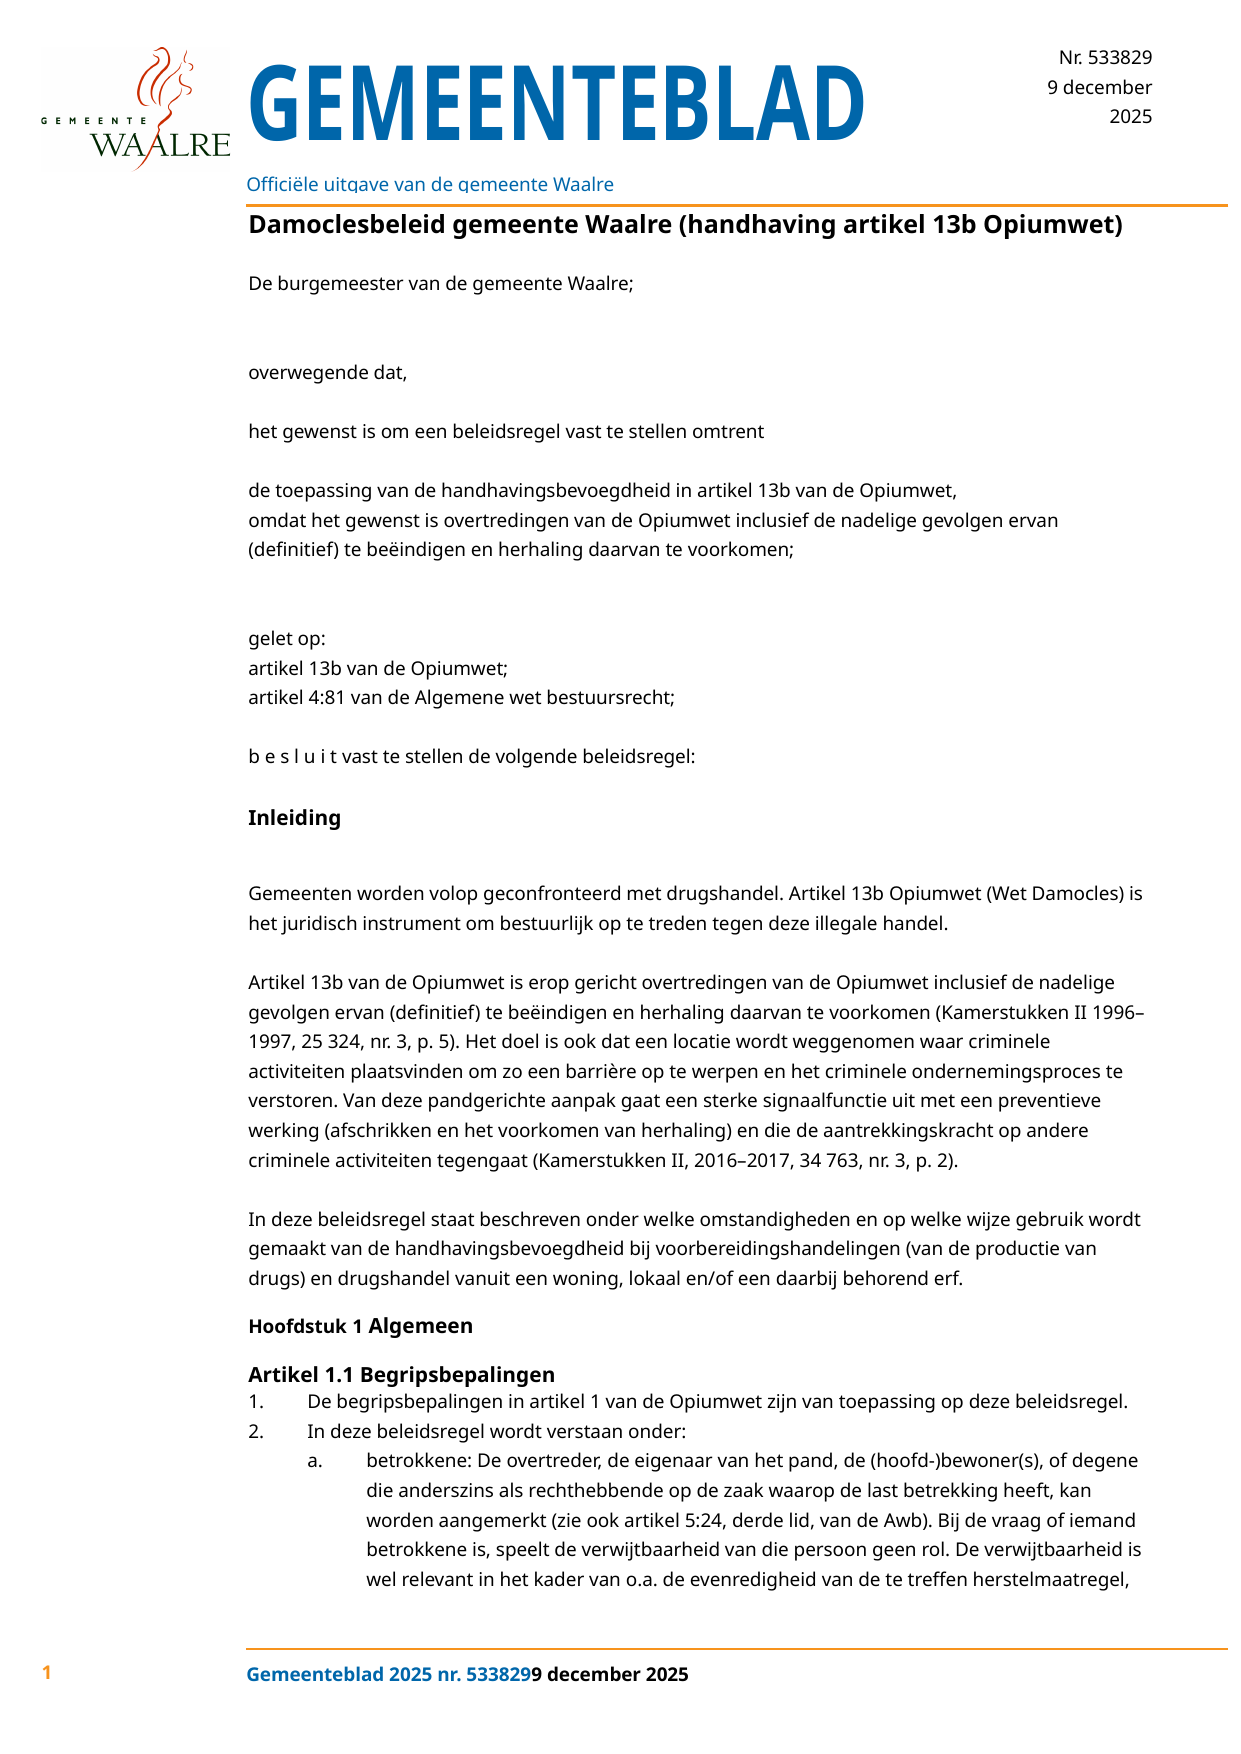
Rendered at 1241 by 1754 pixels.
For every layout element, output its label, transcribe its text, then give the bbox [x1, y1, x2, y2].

text In deze beleidsregel staat beschreven onder welke omstandigheden en op welke wijze gebruik wordt gemaakt van de handhavingsbevoegdheid bij voorbereidingshandelingen (van de productie van drugs) en drugshandel vanuit een woning, lokaal en/of een daarbij behorend erf. [248, 1206, 1152, 1291]
text de toepassing van de handhavingsbevoegdheid in artikel 13b van de Opiumwet, [248, 477, 1152, 503]
text Gemeenten worden volop geconfronteerd met drugshandel. Artikel 13b Opiumwet (Wet Damocles) is het juridisch instrument om bestuurlijk op te treden tegen deze illegale handel. [248, 881, 1152, 936]
text het gewenst is om een beleidsregel vast te stellen omtrent [248, 418, 1152, 444]
list In deze beleidsregel wordt verstaan onder: [248, 1418, 1152, 1444]
text artikel 4:81 van de Algemene wet bestuursrecht; [248, 684, 1152, 710]
text Inleiding [248, 803, 1152, 831]
text Artikel 1.1 Begripsbepalingen [248, 1360, 1152, 1388]
list De begripsbepalingen in artikel 1 van de Opiumwet zijn van toepassing op deze beleidsregel. [248, 1388, 1152, 1414]
text b e s l u i t vast te stellen de volgende beleidsregel: [248, 744, 1152, 769]
text De burgemeester van de gemeente Waalre; [248, 270, 1152, 296]
text gelet op: [248, 625, 1152, 651]
text Hoofdstuk 1 Algemeen [248, 1311, 1152, 1339]
text overwegende dat, [248, 359, 1152, 385]
text Artikel 13b van de Opiumwet is erop gericht overtredingen van de Opiumwet inclusief de nadelige gevolgen ervan (definitief) te beëindigen en herhaling daarvan te voorkomen (Kamerstukken II 1996–1997, 25 324, nr. 3, p. 5). Het doel is ook dat een locatie wordt weggenomen waar criminele activiteiten plaatsvinden om zo een barrière op te werpen en het criminele ondernemingsproces te verstoren. Van deze pandgerichte aanpak gaat een sterke signaalfunctie uit met een preventieve werking (afschrikken en het voorkomen van herhaling) en die de aantrekkingskracht op andere criminele activiteiten tegengaat (Kamerstukken II, 2016–2017, 34 763, nr. 3, p. 2). [248, 969, 1152, 1172]
text Damoclesbeleid gemeente Waalre (handhaving artikel 13b Opiumwet) [248, 207, 1152, 241]
text omdat het gewenst is overtredingen van de Opiumwet inclusief de nadelige gevolgen ervan (definitief) te beëindigen en herhaling daarvan te voorkomen; [248, 507, 1152, 562]
list betrokkene: De overtreder, de eigenaar van het pand, de (hoofd-)bewoner(s), of degene die anderszins als rechthebbende op de zaak waarop de last betrekking heeft, kan worden aangemerkt (zie ook artikel 5:24, derde lid, van de Awb). Bij de vraag of iemand betrokkene is, speelt de verwijtbaarheid van die persoon geen rol. De verwijtbaarheid is wel relevant in het kader van o.a. de evenredigheid van de te treffen herstelmaatregel, [307, 1448, 1152, 1592]
text artikel 13b van de Opiumwet; [248, 655, 1152, 681]
picture [41, 47, 231, 172]
